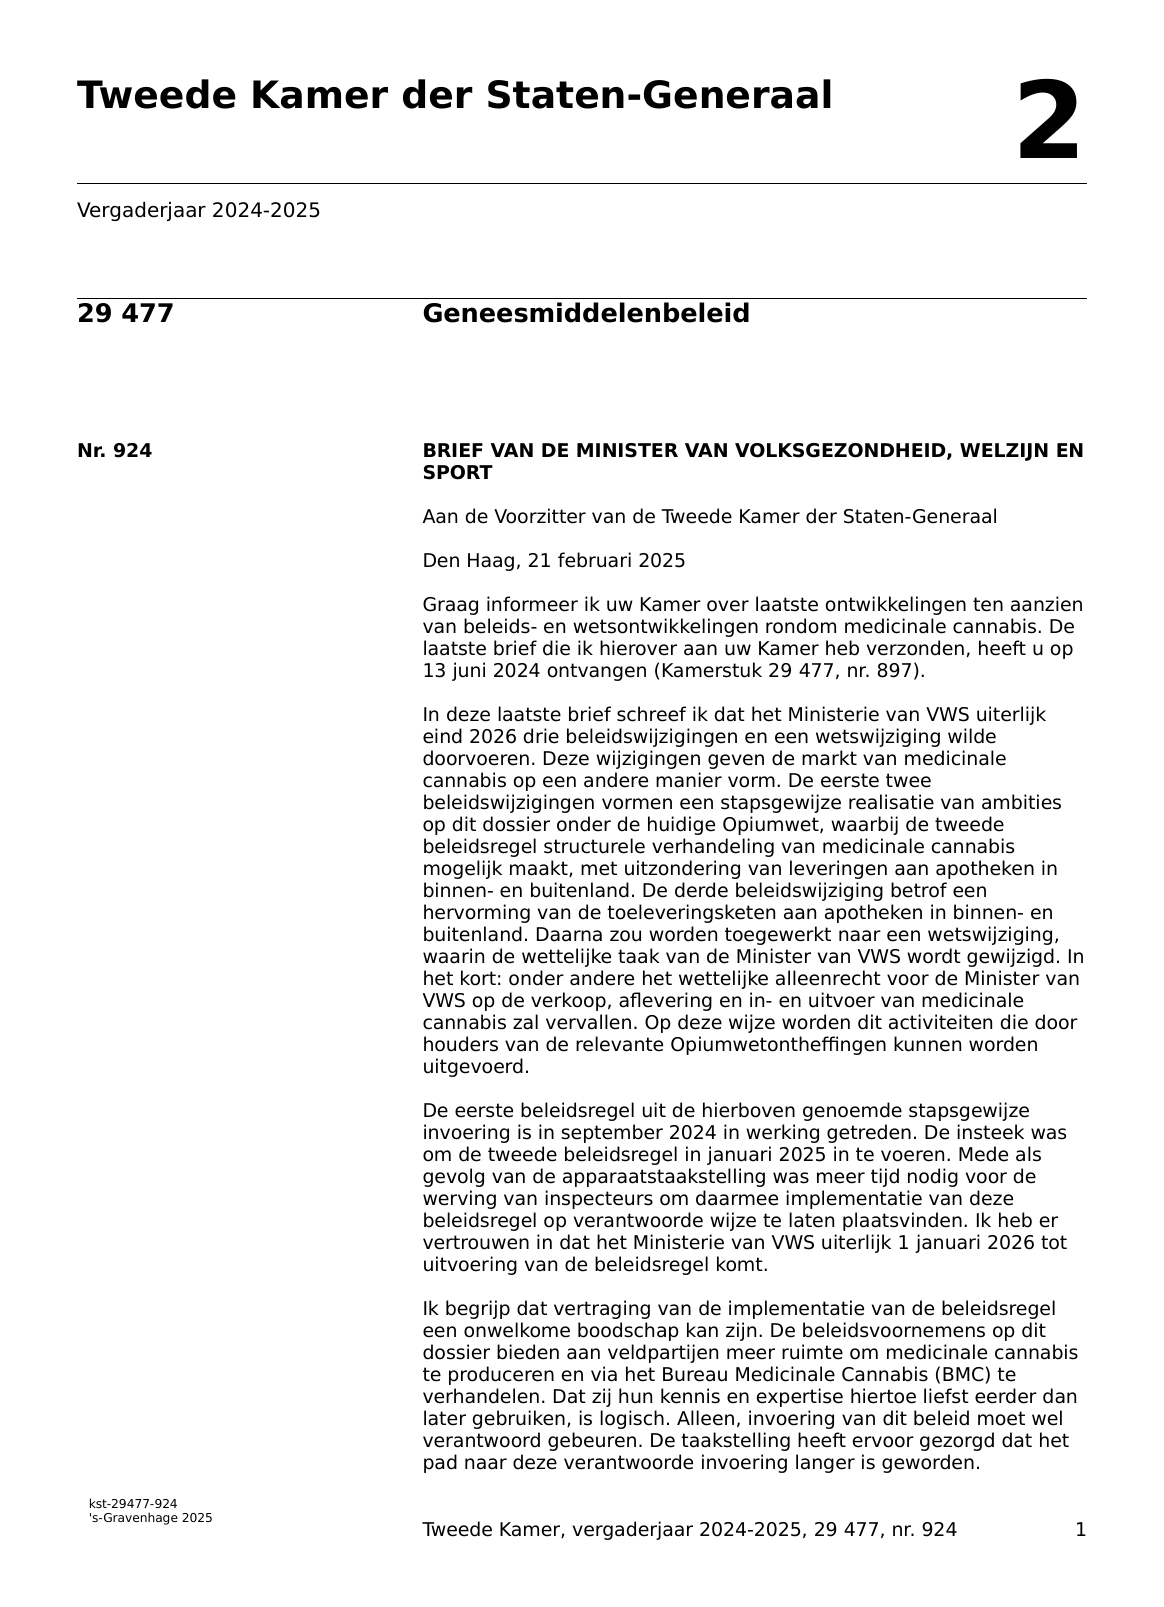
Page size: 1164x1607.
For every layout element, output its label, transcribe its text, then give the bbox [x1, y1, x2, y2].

text kst-29477-924 [88, 1497, 323, 1511]
table_header Tweede Kamer der Staten-Generaal [77, 59, 886, 183]
subtitle Nr. 924 BRIEF VAN DE MINISTER VAN VOLKSGEZONDHEID, WELZIJN EN SPORT [77, 440, 1087, 484]
text Aan de Voorzitter van de Tweede Kamer der Staten-Generaal [422, 506, 1087, 528]
text Ik begrijp dat vertraging van de implementatie van de beleidsregel een onwelkome boodschap kan zijn. De beleidsvoornemens op dit dossier bieden aan veldpartijen meer ruimte om medicinale cannabis te produceren en via het Bureau Medicinale Cannabis (BMC) te verhandelen. Dat zij hun kennis en expertise hiertoe liefst eerder dan later gebruiken, is logisch. Alleen, invoering van dit beleid moet wel verantwoord gebeuren. De taakstelling heeft ervoor gezorgd dat het pad naar deze verantwoorde invoering langer is geworden. [422, 1298, 1087, 1474]
table_cell Vergaderjaar 2024-2025 [77, 184, 1087, 298]
table_header 2 [886, 59, 1087, 183]
subtitle 29 477 Geneesmiddelenbeleid [77, 299, 1087, 329]
text Graag informeer ik uw Kamer over laatste ontwikkelingen ten aanzien van beleids- en wetsontwikkelingen rondom medicinale cannabis. De laatste brief die ik hierover aan uw Kamer heb verzonden, heeft u op 13 juni 2024 ontvangen (Kamerstuk 29 477, nr. 897). [422, 594, 1087, 682]
text In deze laatste brief schreef ik dat het Ministerie van VWS uiterlijk eind 2026 drie beleidswijzigingen en een wetswijziging wilde doorvoeren. Deze wijzigingen geven de markt van medicinale cannabis op een andere manier vorm. De eerste twee beleidswijzigingen vormen een stapsgewijze realisatie van ambities op dit dossier onder de huidige Opiumwet, waarbij de tweede beleidsregel structurele verhandeling van medicinale cannabis mogelijk maakt, met uitzondering van leveringen aan apotheken in binnen- en buitenland. De derde beleidswijziging betrof een hervorming van de toeleveringsketen aan apotheken in binnen- en buitenland. Daarna zou worden toegewerkt naar een wetswijziging, waarin de wettelijke taak van de Minister van VWS wordt gewijzigd. In het kort: onder andere het wettelijke alleenrecht voor de Minister van VWS op de verkoop, aflevering en in- en uitvoer van medicinale cannabis zal vervallen. Op deze wijze worden dit activiteiten die door houders van de relevante Opiumwetontheffingen kunnen worden uitgevoerd. [422, 704, 1087, 1078]
text 's-Gravenhage 2025 [88, 1511, 323, 1525]
text Den Haag, 21 februari 2025 [422, 550, 1087, 572]
text De eerste beleidsregel uit de hierboven genoemde stapsgewijze invoering is in september 2024 in werking getreden. De insteek was om de tweede beleidsregel in januari 2025 in te voeren. Mede als gevolg van de apparaatstaakstelling was meer tijd nodig voor de werving van inspecteurs om daarmee implementatie van deze beleidsregel op verantwoorde wijze te laten plaatsvinden. Ik heb er vertrouwen in dat het Ministerie van VWS uiterlijk 1 januari 2026 tot uitvoering van de beleidsregel komt. [422, 1100, 1087, 1276]
